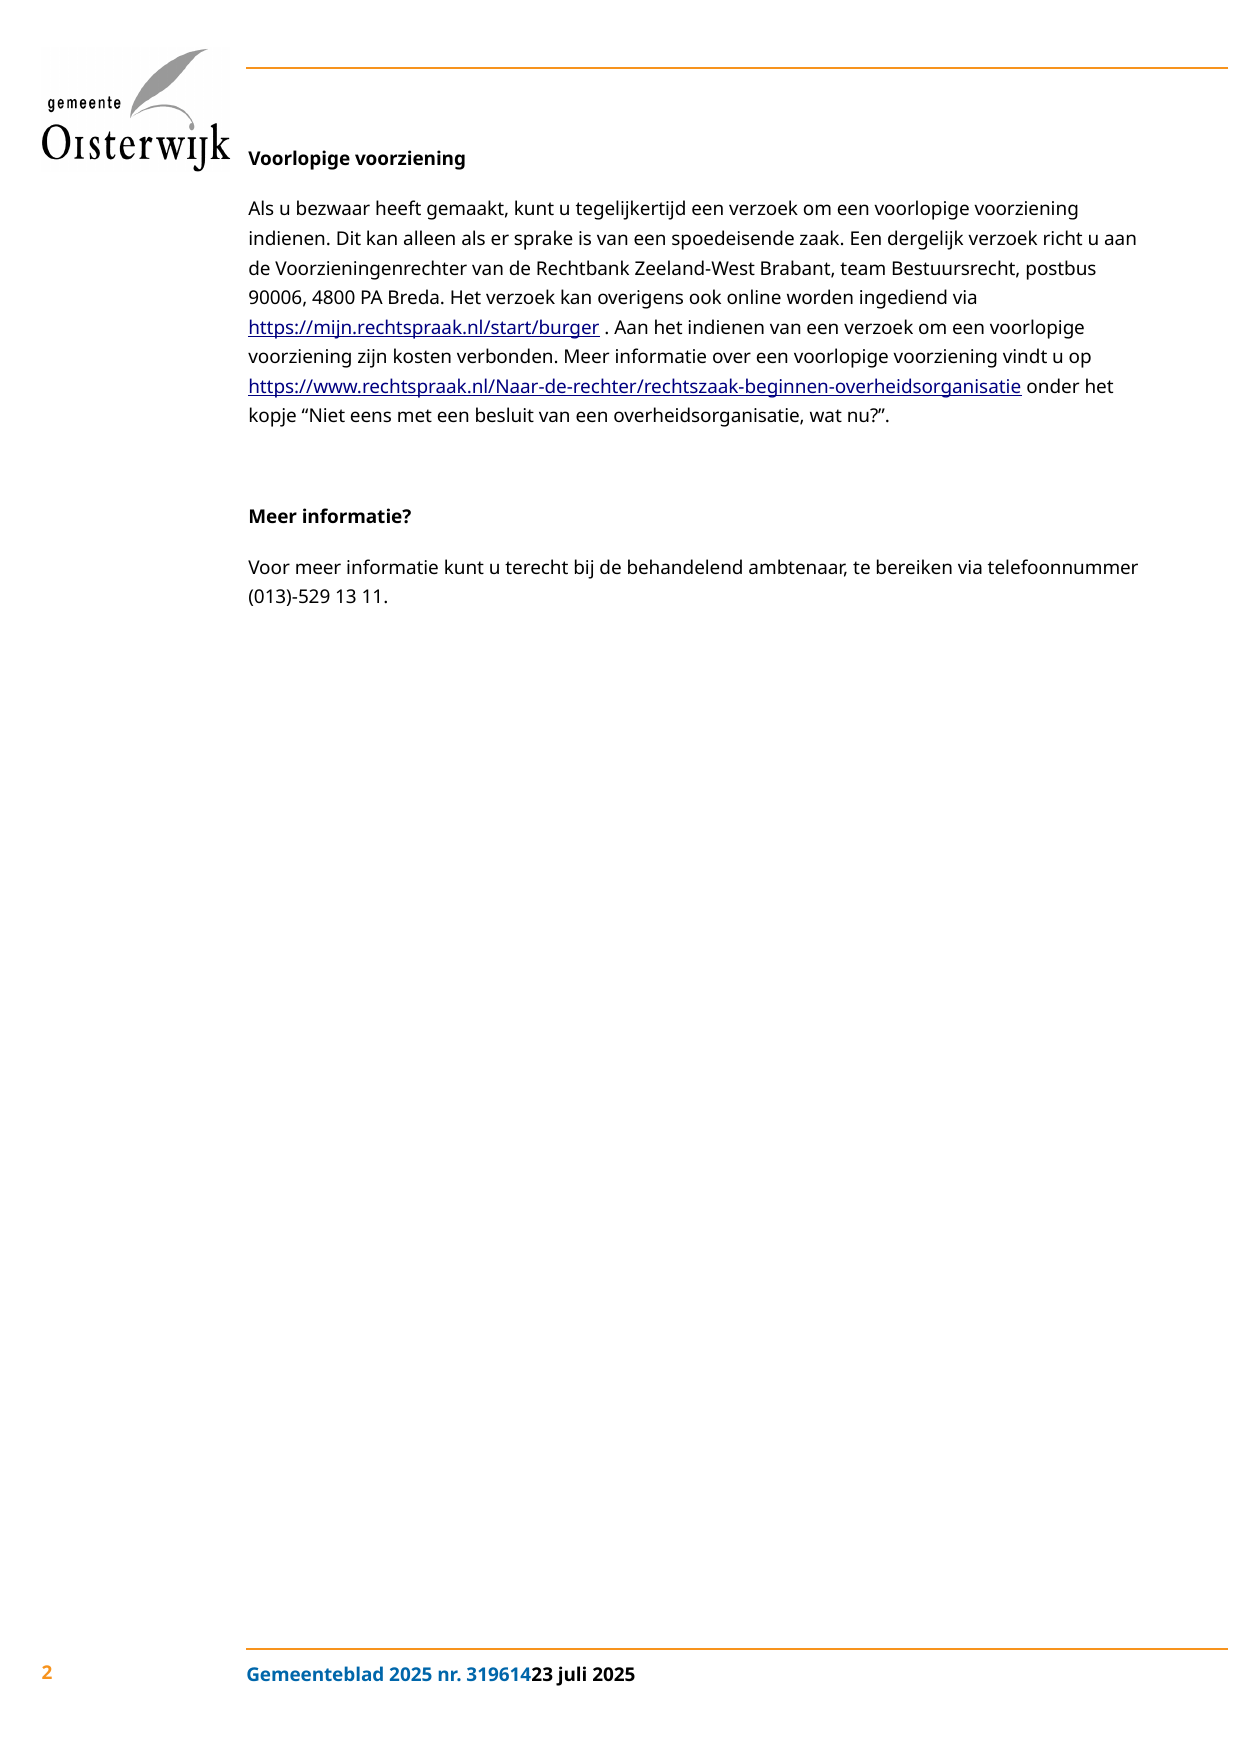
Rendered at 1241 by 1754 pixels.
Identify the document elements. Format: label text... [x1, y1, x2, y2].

text Meer informatie? [248, 503, 1152, 529]
text Als u bezwaar heeft gemaakt, kunt u tegelijkertijd een verzoek om een voorlopige voorziening indienen. Dit kan alleen als er sprake is van een spoedeisende zaak. Een dergelijk verzoek richt u aan de Voorzieningenrechter van de Rechtbank Zeeland-West Brabant, team Bestuursrecht, postbus 90006, 4800 PA Breda. Het verzoek kan overigens ook online worden ingediend via https://mijn.rechtspraak.nl/start/burger . Aan het indienen van een verzoek om een voorlopige voorziening zijn kosten verbonden. Meer informatie over een voorlopige voorziening vindt u op https://www.rechtspraak.nl/Naar-de-rechter/rechtszaak-beginnen-overheidsorganisatie onder het kopje “Niet eens met een besluit van een overheidsorganisatie, wat nu?”. [248, 196, 1152, 428]
text Voor meer informatie kunt u terecht bij de behandelend ambtenaar, te bereiken via telefoonnummer (013)-529 13 11. [248, 554, 1152, 609]
text Voorlopige voorziening [248, 145, 1152, 171]
picture [41, 47, 231, 172]
